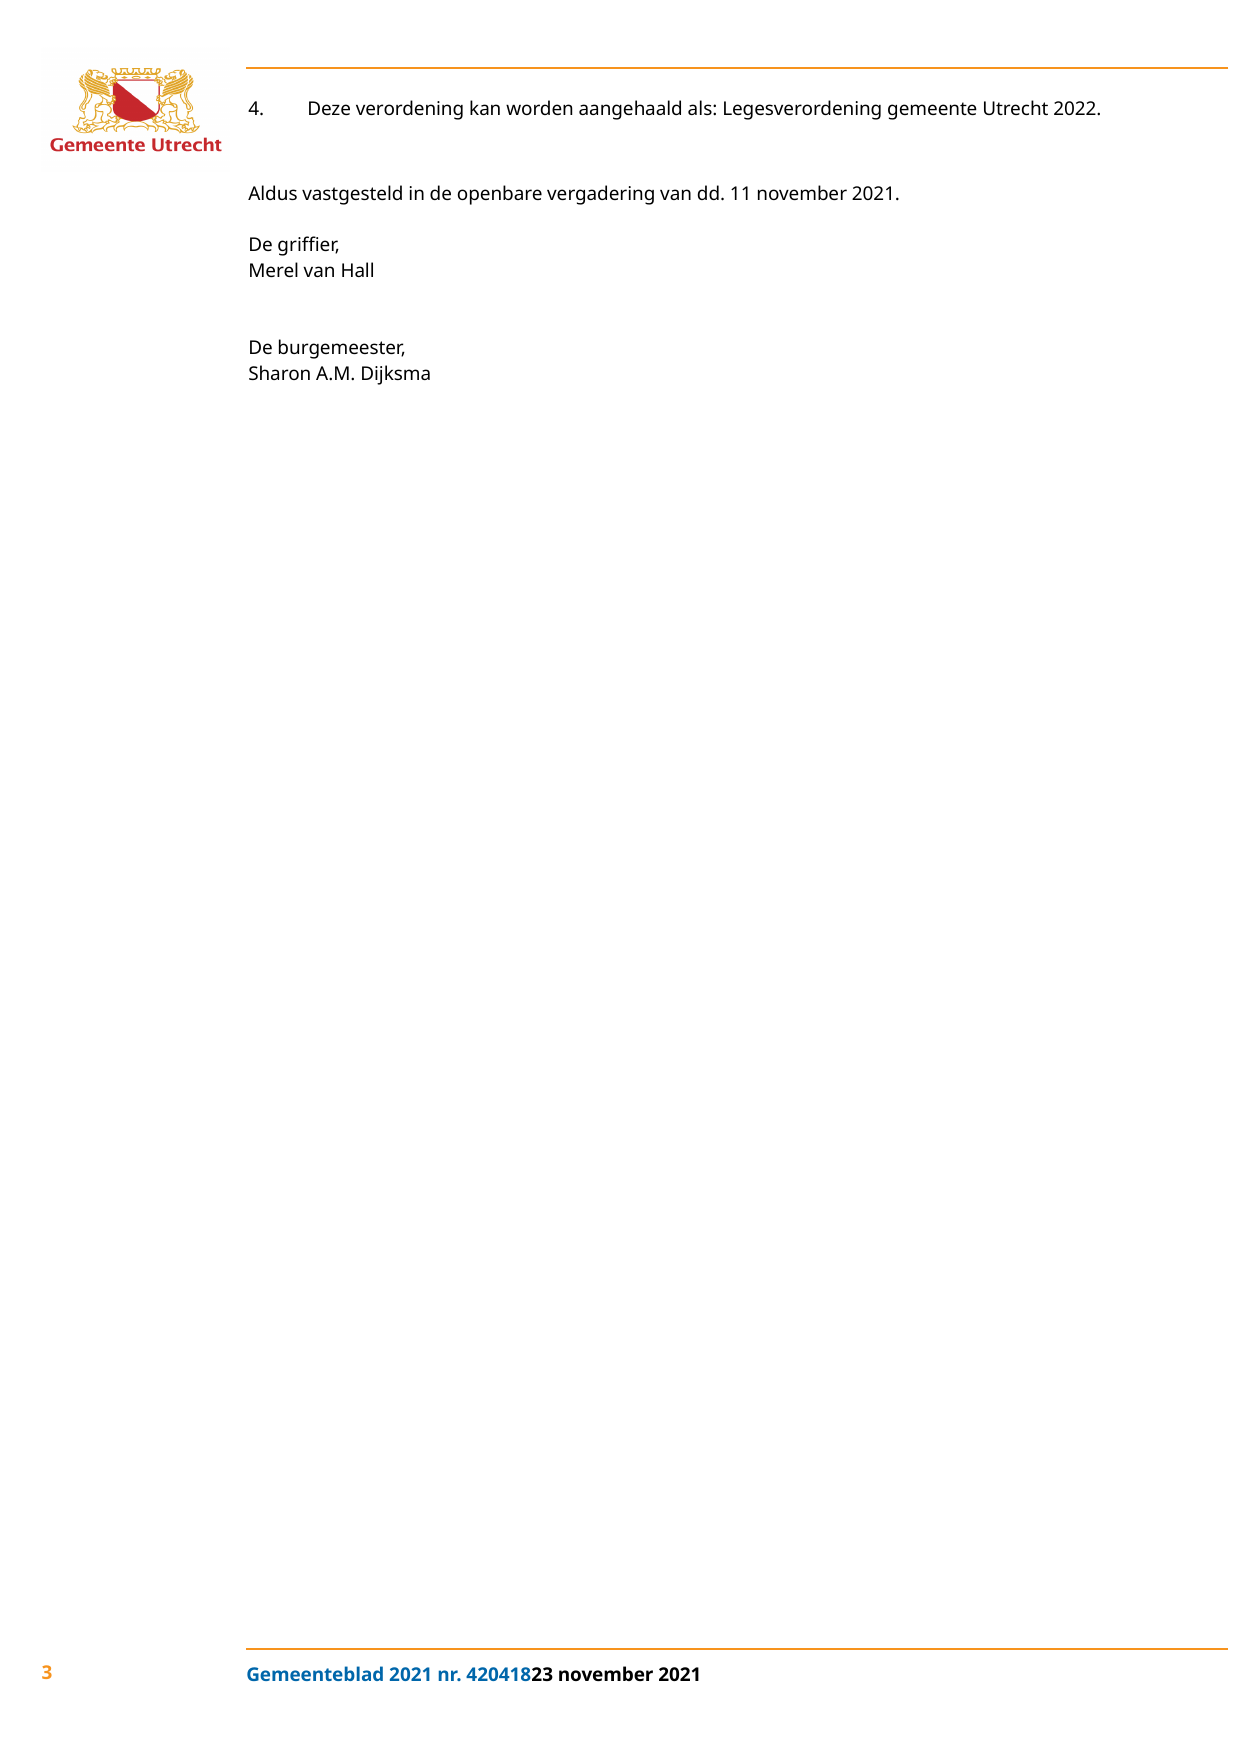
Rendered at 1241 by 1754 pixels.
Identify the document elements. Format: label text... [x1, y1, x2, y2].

text Sharon A.M. Dijksma [248, 360, 1152, 386]
text De burgemeester, [248, 334, 1152, 360]
list Deze verordening kan worden aangehaald als: Legesverordening gemeente Utrecht 2022. [248, 95, 1152, 121]
text De griffier, [248, 231, 1152, 257]
picture [41, 47, 231, 172]
text Aldus vastgesteld in de openbare vergadering van dd. 11 november 2021. [248, 180, 1152, 205]
text Merel van Hall [248, 257, 1152, 283]
